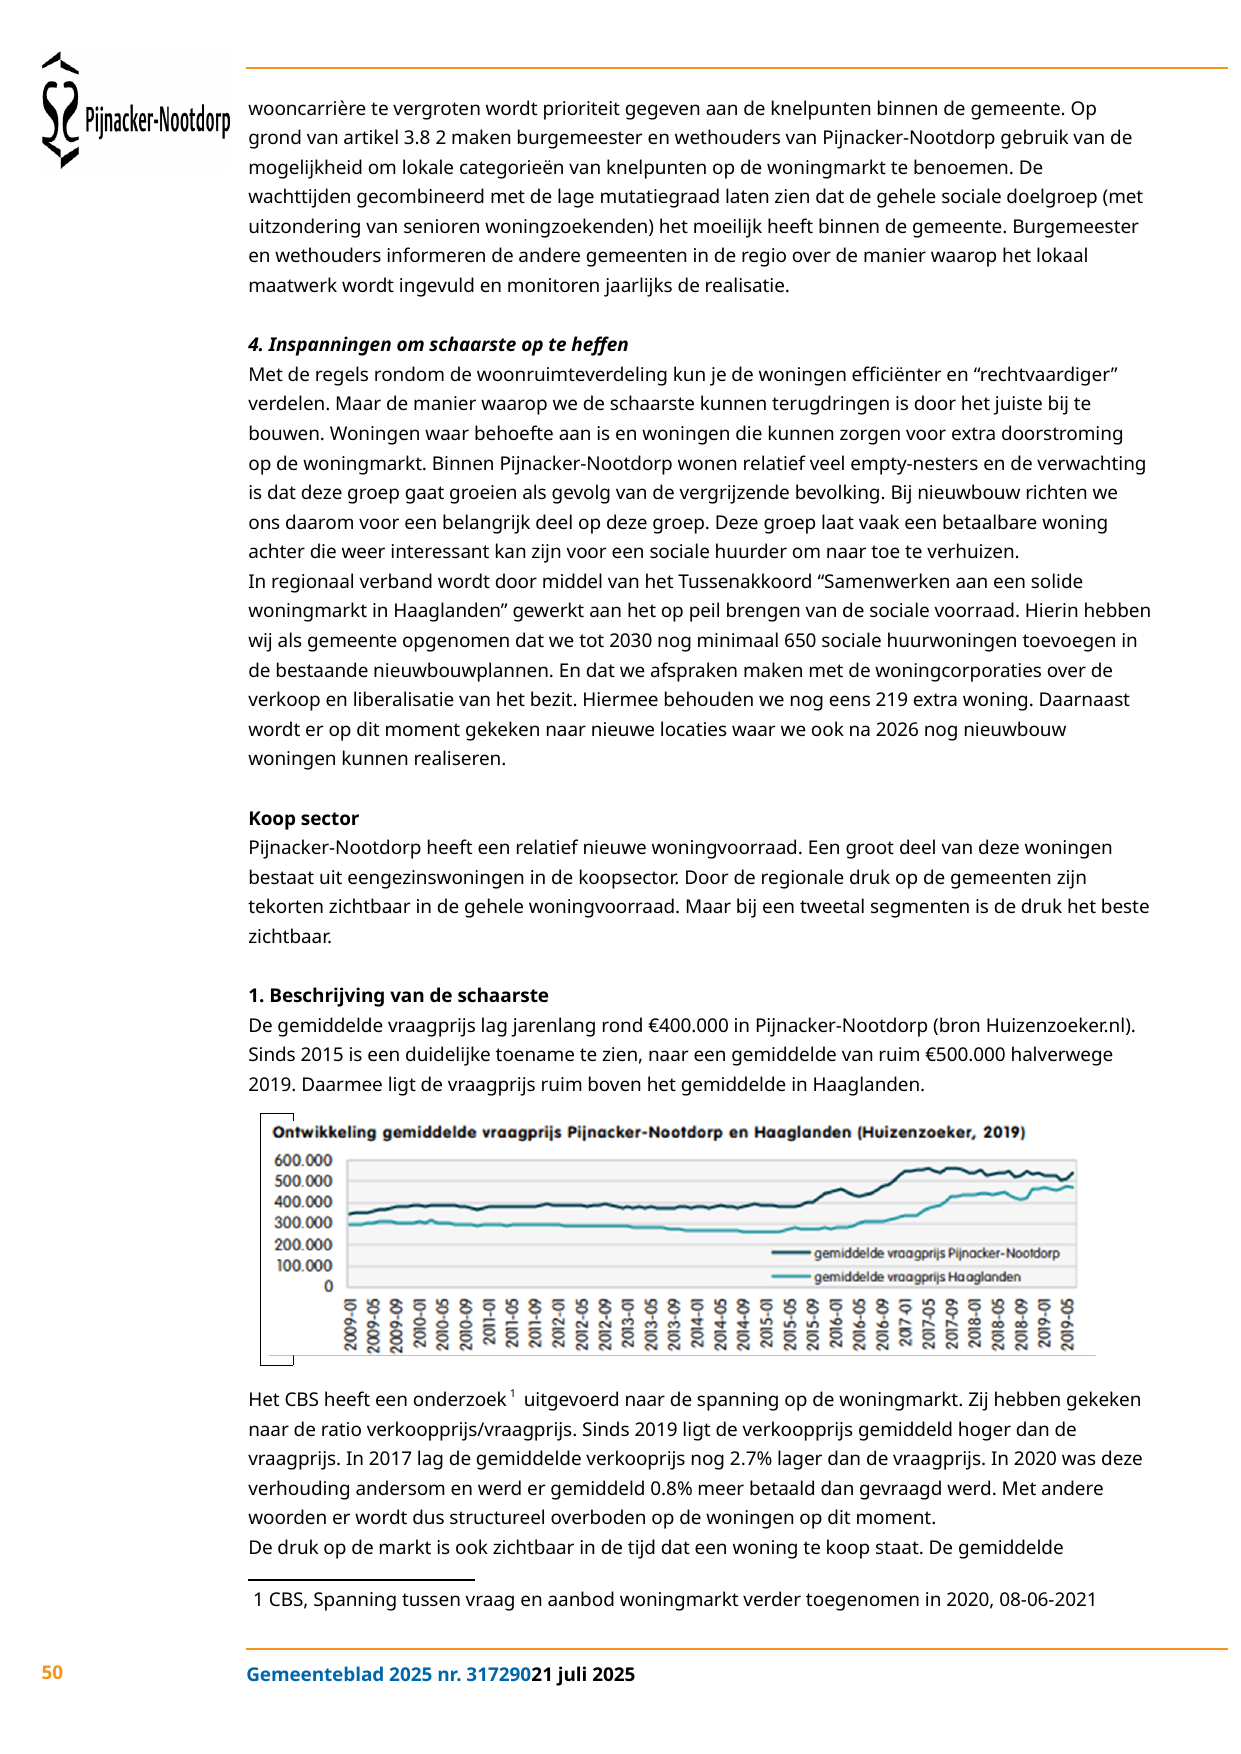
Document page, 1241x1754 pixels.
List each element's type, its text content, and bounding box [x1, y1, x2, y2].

text Koop sector [248, 805, 1152, 831]
picture [41, 47, 231, 172]
text Met de regels rondom de woonruimteverdeling kun je de woningen efficiënter en “rechtvaardiger” verdelen. Maar de manier waarop we de schaarste kunnen terugdringen is door het juiste bij te bouwen. Woningen waar behoefte aan is en woningen die kunnen zorgen voor extra doorstroming op de woningmarkt. Binnen Pijnacker-Nootdorp wonen relatief veel empty-nesters en de verwachting is dat deze groep gaat groeien als gevolg van de vergrijzende bevolking. Bij nieuwbouw richten we ons daarom voor een belangrijk deel op deze groep. Deze groep laat vaak een betaalbare woning achter die weer interessant kan zijn voor een sociale huurder om naar toe te verhuizen. [248, 361, 1152, 564]
text In regionaal verband wordt door middel van het Tussenakkoord “Samenwerken aan een solide woningmarkt in Haaglanden” gewerkt aan het op peil brengen van de sociale voorraad. Hierin hebben wij als gemeente opgenomen dat we tot 2030 nog minimaal 650 sociale huurwoningen toevoegen in de bestaande nieuwbouwplannen. En dat we afspraken maken met de woningcorporaties over de verkoop en liberalisatie van het bezit. Hiermee behouden we nog eens 219 extra woning. Daarnaast wordt er op dit moment gekeken naar nieuwe locaties waar we ook na 2026 nog nieuwbouw woningen kunnen realiseren. [248, 568, 1152, 771]
text 4. Inspanningen om schaarste op te heffen [248, 331, 1152, 357]
text wooncarrière te vergroten wordt prioriteit gegeven aan de knelpunten binnen de gemeente. Op grond van artikel 3.8 2 maken burgemeester en wethouders van Pijnacker-Nootdorp gebruik van de mogelijkheid om lokale categorieën van knelpunten op de woningmarkt te benoemen. De wachttijden gecombineerd met de lage mutatiegraad laten zien dat de gehele sociale doelgroep (met uitzondering van senioren woningzoekenden) het moeilijk heeft binnen de gemeente. Burgemeester en wethouders informeren de andere gemeenten in de regio over de manier waarop het lokaal maatwerk wordt ingevuld en monitoren jaarlijks de realisatie. [248, 95, 1152, 298]
text 1. Beschrijving van de schaarste [248, 982, 1152, 1008]
text De druk op de markt is ook zichtbaar in de tijd dat een woning te koop staat. De gemiddelde [248, 1534, 1152, 1560]
picture [268, 1121, 1096, 1356]
text CBS, Spanning tussen vraag en aanbod woningmarkt verder toegenomen in 2020, 08-06-2021 [248, 1586, 1152, 1612]
text Het CBS heeft een onderzoek uitgevoerd naar de spanning op de woningmarkt. Zij hebben gekeken naar de ratio verkoopprijs/vraagprijs. Sinds 2019 ligt de verkoopprijs gemiddeld hoger dan de vraagprijs. In 2017 lag de gemiddelde verkooprijs nog 2.7% lager dan de vraagprijs. In 2020 was deze verhouding andersom en werd er gemiddeld 0.8% meer betaald dan gevraagd werd. Met andere woorden er wordt dus structureel overboden op de woningen op dit moment. [248, 1386, 1152, 1530]
text De gemiddelde vraagprijs lag jarenlang rond €400.000 in Pijnacker-Nootdorp (bron Huizenzoeker.nl). Sinds 2015 is een duidelijke toename te zien, naar een gemiddelde van ruim €500.000 halverwege 2019. Daarmee ligt de vraagprijs ruim boven het gemiddelde in Haaglanden. [248, 1012, 1152, 1097]
text Pijnacker-Nootdorp heeft een relatief nieuwe woningvoorraad. Een groot deel van deze woningen bestaat uit eengezinswoningen in de koopsector. Door de regionale druk op de gemeenten zijn tekorten zichtbaar in de gehele woningvoorraad. Maar bij een tweetal segmenten is de druk het beste zichtbaar. [248, 834, 1152, 949]
